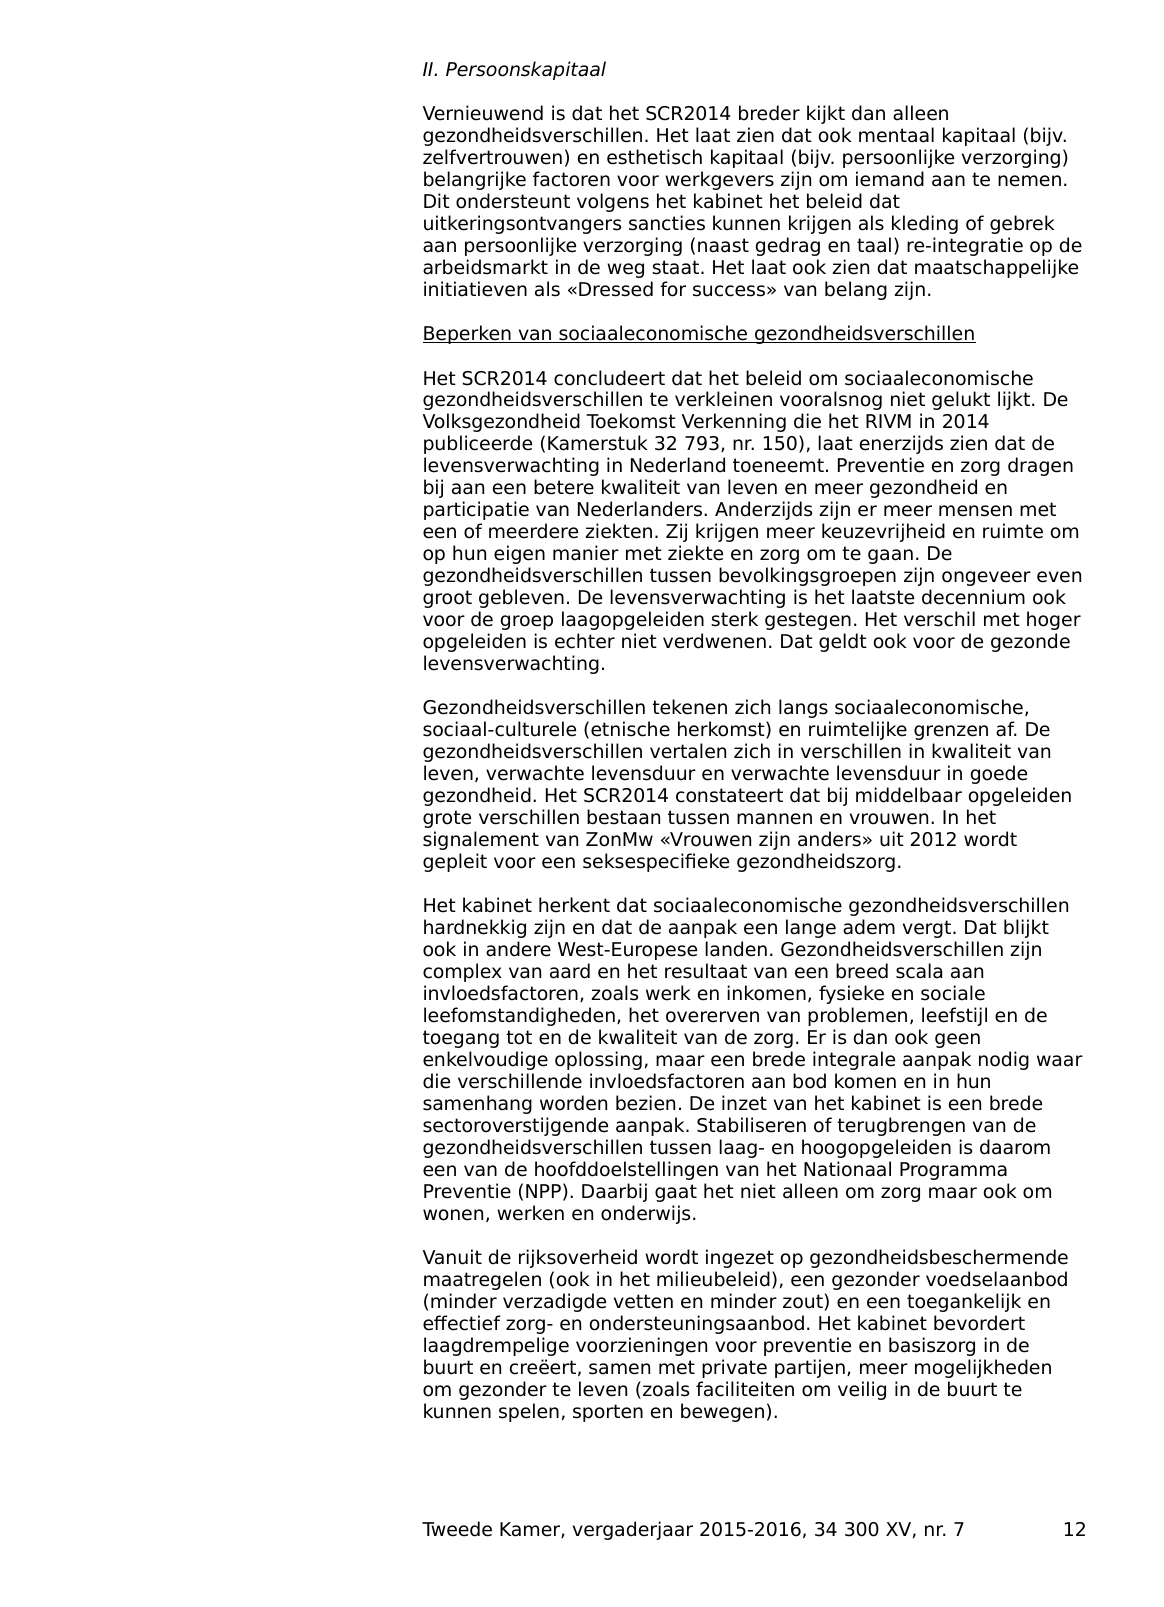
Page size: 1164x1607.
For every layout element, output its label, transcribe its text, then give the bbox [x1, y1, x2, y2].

text Vanuit de rijksoverheid wordt ingezet op gezondheidsbeschermende maatregelen (ook in het milieubeleid), een gezonder voedselaanbod (minder verzadigde vetten en minder zout) en een toegankelijk en effectief zorg- en ondersteuningsaanbod. Het kabinet bevordert laagdrempelige voorzieningen voor preventie en basiszorg in de buurt en creëert, samen met private partijen, meer mogelijkheden om gezonder te leven (zoals faciliteiten om veilig in de buurt te kunnen spelen, sporten en bewegen). [422, 1247, 1087, 1423]
text Vernieuwend is dat het SCR2014 breder kijkt dan alleen gezondheidsverschillen. Het laat zien dat ook mentaal kapitaal (bijv. zelfvertrouwen) en esthetisch kapitaal (bijv. persoonlijke verzorging) belangrijke factoren voor werkgevers zijn om iemand aan te nemen. Dit ondersteunt volgens het kabinet het beleid dat uitkeringsontvangers sancties kunnen krijgen als kleding of gebrek aan persoonlijke verzorging (naast gedrag en taal) re-integratie op de arbeidsmarkt in de weg staat. Het laat ook zien dat maatschappelijke initiatieven als «Dressed for success» van belang zijn. [422, 103, 1087, 301]
text Het kabinet herkent dat sociaaleconomische gezondheidsverschillen hardnekkig zijn en dat de aanpak een lange adem vergt. Dat blijkt ook in andere West-Europese landen. Gezondheidsverschillen zijn complex van aard en het resultaat van een breed scala aan invloedsfactoren, zoals werk en inkomen, fysieke en sociale leefomstandigheden, het overerven van problemen, leefstijl en de toegang tot en de kwaliteit van de zorg. Er is dan ook geen enkelvoudige oplossing, maar een brede integrale aanpak nodig waar die verschillende invloedsfactoren aan bod komen en in hun samenhang worden bezien. De inzet van het kabinet is een brede sectoroverstijgende aanpak. Stabiliseren of terugbrengen van de gezondheidsverschillen tussen laag- en hoogopgeleiden is daarom een van de hoofddoelstellingen van het Nationaal Programma Preventie (NPP). Daarbij gaat het niet alleen om zorg maar ook om wonen, werken en onderwijs. [422, 895, 1087, 1225]
text Gezondheidsverschillen tekenen zich langs sociaaleconomische, sociaal-culturele (etnische herkomst) en ruimtelijke grenzen af. De gezondheidsverschillen vertalen zich in verschillen in kwaliteit van leven, verwachte levensduur en verwachte levensduur in goede gezondheid. Het SCR2014 constateert dat bij middelbaar opgeleiden grote verschillen bestaan tussen mannen en vrouwen. In het signalement van ZonMw «Vrouwen zijn anders» uit 2012 wordt gepleit voor een seksespecifieke gezondheidszorg. [422, 697, 1087, 873]
subtitle Beperken van sociaaleconomische gezondheidsverschillen [422, 323, 1087, 345]
subtitle II. Persoonskapitaal [422, 59, 1087, 81]
text Het SCR2014 concludeert dat het beleid om sociaaleconomische gezondheidsverschillen te verkleinen vooralsnog niet gelukt lijkt. De Volksgezondheid Toekomst Verkenning die het RIVM in 2014 publiceerde (Kamerstuk 32 793, nr. 150), laat enerzijds zien dat de levensverwachting in Nederland toeneemt. Preventie en zorg dragen bij aan een betere kwaliteit van leven en meer gezondheid en participatie van Nederlanders. Anderzijds zijn er meer mensen met een of meerdere ziekten. Zij krijgen meer keuzevrijheid en ruimte om op hun eigen manier met ziekte en zorg om te gaan. De gezondheidsverschillen tussen bevolkingsgroepen zijn ongeveer even groot gebleven. De levensverwachting is het laatste decennium ook voor de groep laagopgeleiden sterk gestegen. Het verschil met hoger opgeleiden is echter niet verdwenen. Dat geldt ook voor de gezonde levensverwachting. [422, 367, 1087, 675]
